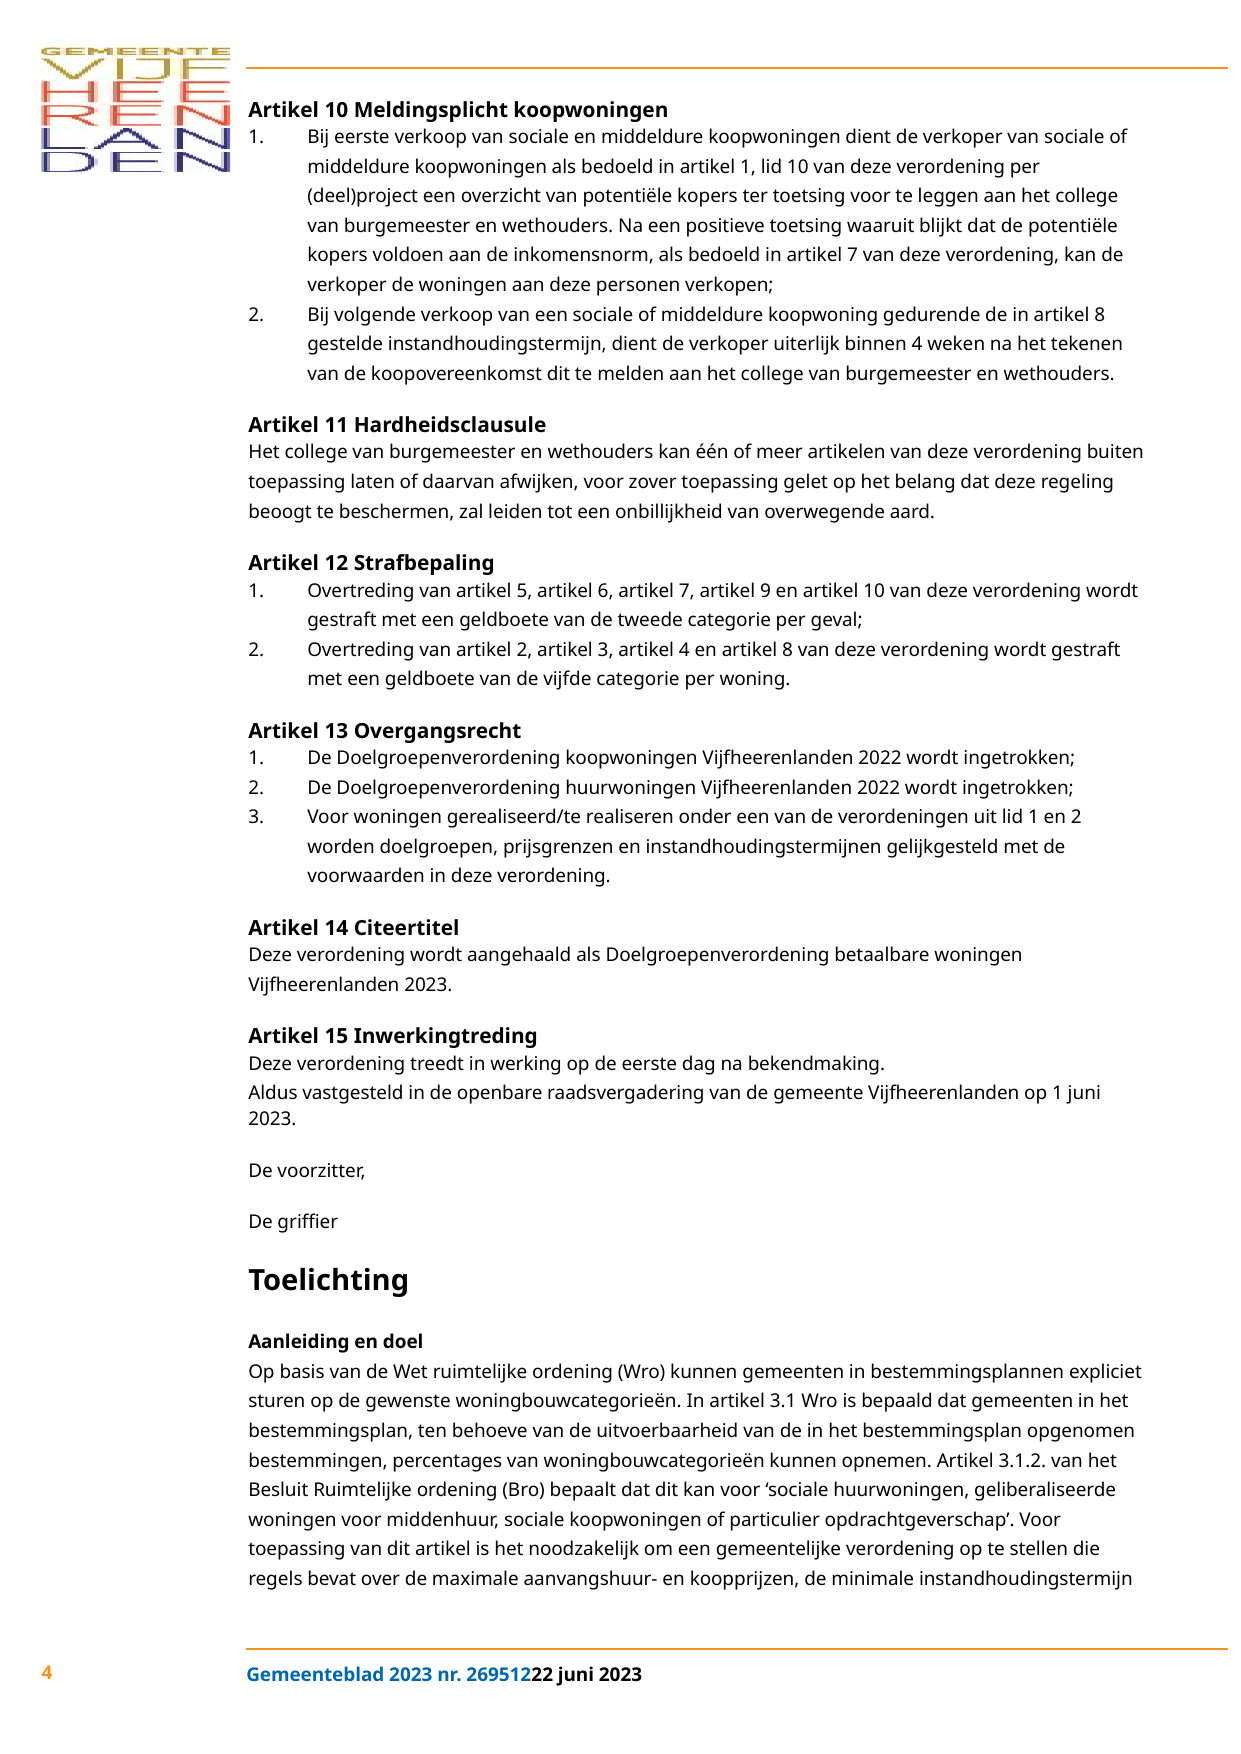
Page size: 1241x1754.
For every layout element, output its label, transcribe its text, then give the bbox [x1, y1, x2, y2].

text De griffier [248, 1208, 1152, 1234]
text Toelichting [248, 1260, 1152, 1299]
text Artikel 14 Citeertitel [248, 913, 1152, 942]
text Op basis van de Wet ruimtelijke ordening (Wro) kunnen gemeenten in bestemmingsplannen expliciet sturen op de gewenste woningbouwcategorieën. In artikel 3.1 Wro is bepaald dat gemeenten in het bestemmingsplan, ten behoeve van de uitvoerbaarheid van de in het bestemmingsplan opgenomen bestemmingen, percentages van woningbouwcategorieën kunnen opnemen. Artikel 3.1.2. van het Besluit Ruimtelijke ordening (Bro) bepaalt dat dit kan voor ‘sociale huurwoningen, geliberaliseerde woningen voor middenhuur, sociale koopwoningen of particulier opdrachtgeverschap’. Voor toepassing van dit artikel is het noodzakelijk om een gemeentelijke verordening op te stellen die regels bevat over de maximale aanvangshuur- en koopprijzen, de minimale instandhoudingstermijn [248, 1358, 1152, 1591]
text Artikel 10 Meldingsplicht koopwoningen [248, 95, 1152, 123]
list Overtreding van artikel 5, artikel 6, artikel 7, artikel 9 en artikel 10 van deze verordening wordt gestraft met een geldboete van de tweede categorie per geval; [248, 577, 1152, 632]
list Bij eerste verkoop van sociale en middeldure koopwoningen dient de verkoper van sociale of middeldure koopwoningen als bedoeld in artikel 1, lid 10 van deze verordening per (deel)project een overzicht van potentiële kopers ter toetsing voor te leggen aan het college van burgemeester en wethouders. Na een positieve toetsing waaruit blijkt dat de potentiële kopers voldoen aan de inkomensnorm, als bedoeld in artikel 7 van deze verordening, kan de verkoper de woningen aan deze personen verkopen; [248, 123, 1152, 297]
list Voor woningen gerealiseerd/te realiseren onder een van de verordeningen uit lid 1 en 2 worden doelgroepen, prijsgrenzen en instandhoudingstermijnen gelijkgesteld met de voorwaarden in deze verordening. [248, 803, 1152, 888]
text Artikel 12 Strafbepaling [248, 548, 1152, 577]
text Deze verordening treedt in werking op de eerste dag na bekendmaking. [248, 1050, 1152, 1076]
list De Doelgroepenverordening koopwoningen Vijfheerenlanden 2022 wordt ingetrokken; [248, 744, 1152, 770]
list Overtreding van artikel 2, artikel 3, artikel 4 en artikel 8 van deze verordening wordt gestraft met een geldboete van de vijfde categorie per woning. [248, 636, 1152, 691]
text Deze verordening wordt aangehaald als Doelgroepenverordening betaalbare woningen Vijfheerenlanden 2023. [248, 942, 1152, 997]
list Bij volgende verkoop van een sociale of middeldure koopwoning gedurende de in artikel 8 gestelde instandhoudingstermijn, dient de verkoper uiterlijk binnen 4 weken na het tekenen van de koopovereenkomst dit te melden aan het college van burgemeester en wethouders. [248, 301, 1152, 386]
text Het college van burgemeester en wethouders kan één of meer artikelen van deze verordening buiten toepassing laten of daarvan afwijken, voor zover toepassing gelet op het belang dat deze regeling beoogt te beschermen, zal leiden tot een onbillijkheid van overwegende aard. [248, 439, 1152, 524]
text Artikel 15 Inwerkingtreding [248, 1022, 1152, 1050]
text Artikel 13 Overgangsrecht [248, 716, 1152, 744]
list De Doelgroepenverordening huurwoningen Vijfheerenlanden 2022 wordt ingetrokken; [248, 774, 1152, 800]
text Artikel 11 Hardheidsclausule [248, 410, 1152, 439]
picture [41, 47, 231, 172]
text De voorzitter, [248, 1157, 1152, 1182]
text Aanleiding en doel [248, 1328, 1152, 1354]
text Aldus vastgesteld in de openbare raadsvergadering van de gemeente Vijfheerenlanden op 1 juni 2023. [248, 1079, 1152, 1131]
